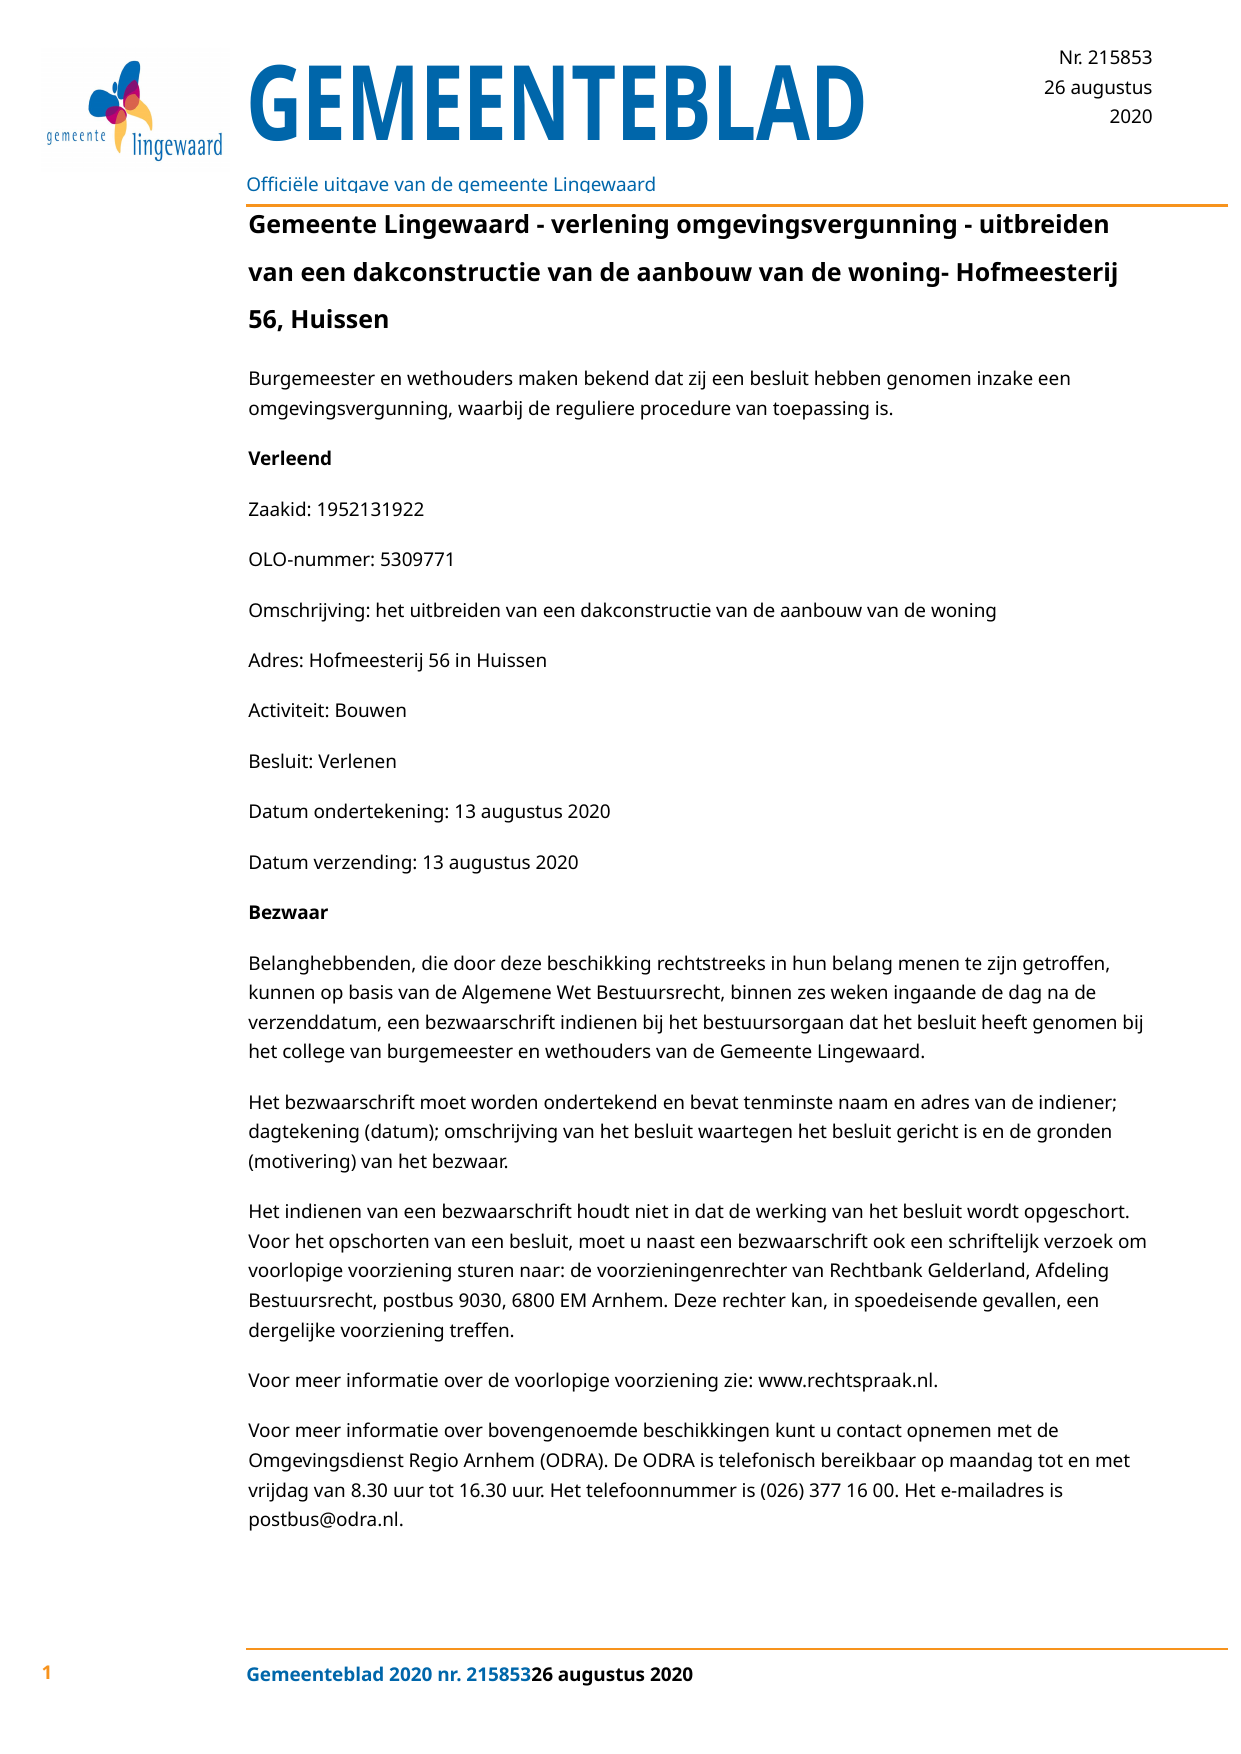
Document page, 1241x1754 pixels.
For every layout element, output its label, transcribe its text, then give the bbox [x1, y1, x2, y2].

text Omschrijving: het uitbreiden van een dakconstructie van de aanbouw van de woning [248, 597, 1152, 622]
text Het indienen van een bezwaarschrift houdt niet in dat de werking van het besluit wordt opgeschort. Voor het opschorten van een besluit, moet u naast een bezwaarschrift ook een schriftelijk verzoek om voorlopige voorziening sturen naar: de voorzieningenrechter van Rechtbank Gelderland, Afdeling Bestuursrecht, postbus 9030, 6800 EM Arnhem. Deze rechter kan, in spoedeisende gevallen, een dergelijke voorziening treffen. [248, 1198, 1152, 1342]
text Het bezwaarschrift moet worden ondertekend en bevat tenminste naam en adres van de indiener; dagtekening (datum); omschrijving van het besluit waartegen het besluit gericht is en de gronden (motivering) van het bezwaar. [248, 1089, 1152, 1174]
text Activiteit: Bouwen [248, 698, 1152, 723]
picture [41, 47, 231, 172]
text Besluit: Verlenen [248, 748, 1152, 774]
text OLO-nummer: 5309771 [248, 546, 1152, 572]
text Voor meer informatie over bovengenoemde beschikkingen kunt u contact opnemen met de Omgevingsdienst Regio Arnhem (ODRA). De ODRA is telefonisch bereikbaar op maandag tot en met vrijdag van 8.30 uur tot 16.30 uur. Het telefoonnummer is (026) 377 16 00. Het e-mailadres is postbus@odra.nl. [248, 1418, 1152, 1532]
text Voor meer informatie over de voorlopige voorziening zie: www.rechtspraak.nl. [248, 1367, 1152, 1393]
text Burgemeester en wethouders maken bekend dat zij een besluit hebben genomen inzake een omgevingsvergunning, waarbij de reguliere procedure van toepassing is. [248, 366, 1152, 421]
text Datum ondertekening: 13 augustus 2020 [248, 798, 1152, 824]
text Adres: Hofmeesterij 56 in Huissen [248, 647, 1152, 673]
text Gemeente Lingewaard - verlening omgevingsvergunning - uitbreiden van een dakconstructie van de aanbouw van de woning- Hofmeesterij 56, Huissen [248, 207, 1152, 336]
text Belanghebbenden, die door deze beschikking rechtstreeks in hun belang menen te zijn getroffen, kunnen op basis van de Algemene Wet Bestuursrecht, binnen zes weken ingaande de dag na de verzenddatum, een bezwaarschrift indienen bij het bestuursorgaan dat het besluit heeft genomen bij het college van burgemeester en wethouders van de Gemeente Lingewaard. [248, 950, 1152, 1064]
text Datum verzending: 13 augustus 2020 [248, 849, 1152, 874]
text Bezwaar [248, 899, 1152, 925]
text Verleend [248, 446, 1152, 471]
text Zaakid: 1952131922 [248, 496, 1152, 522]
